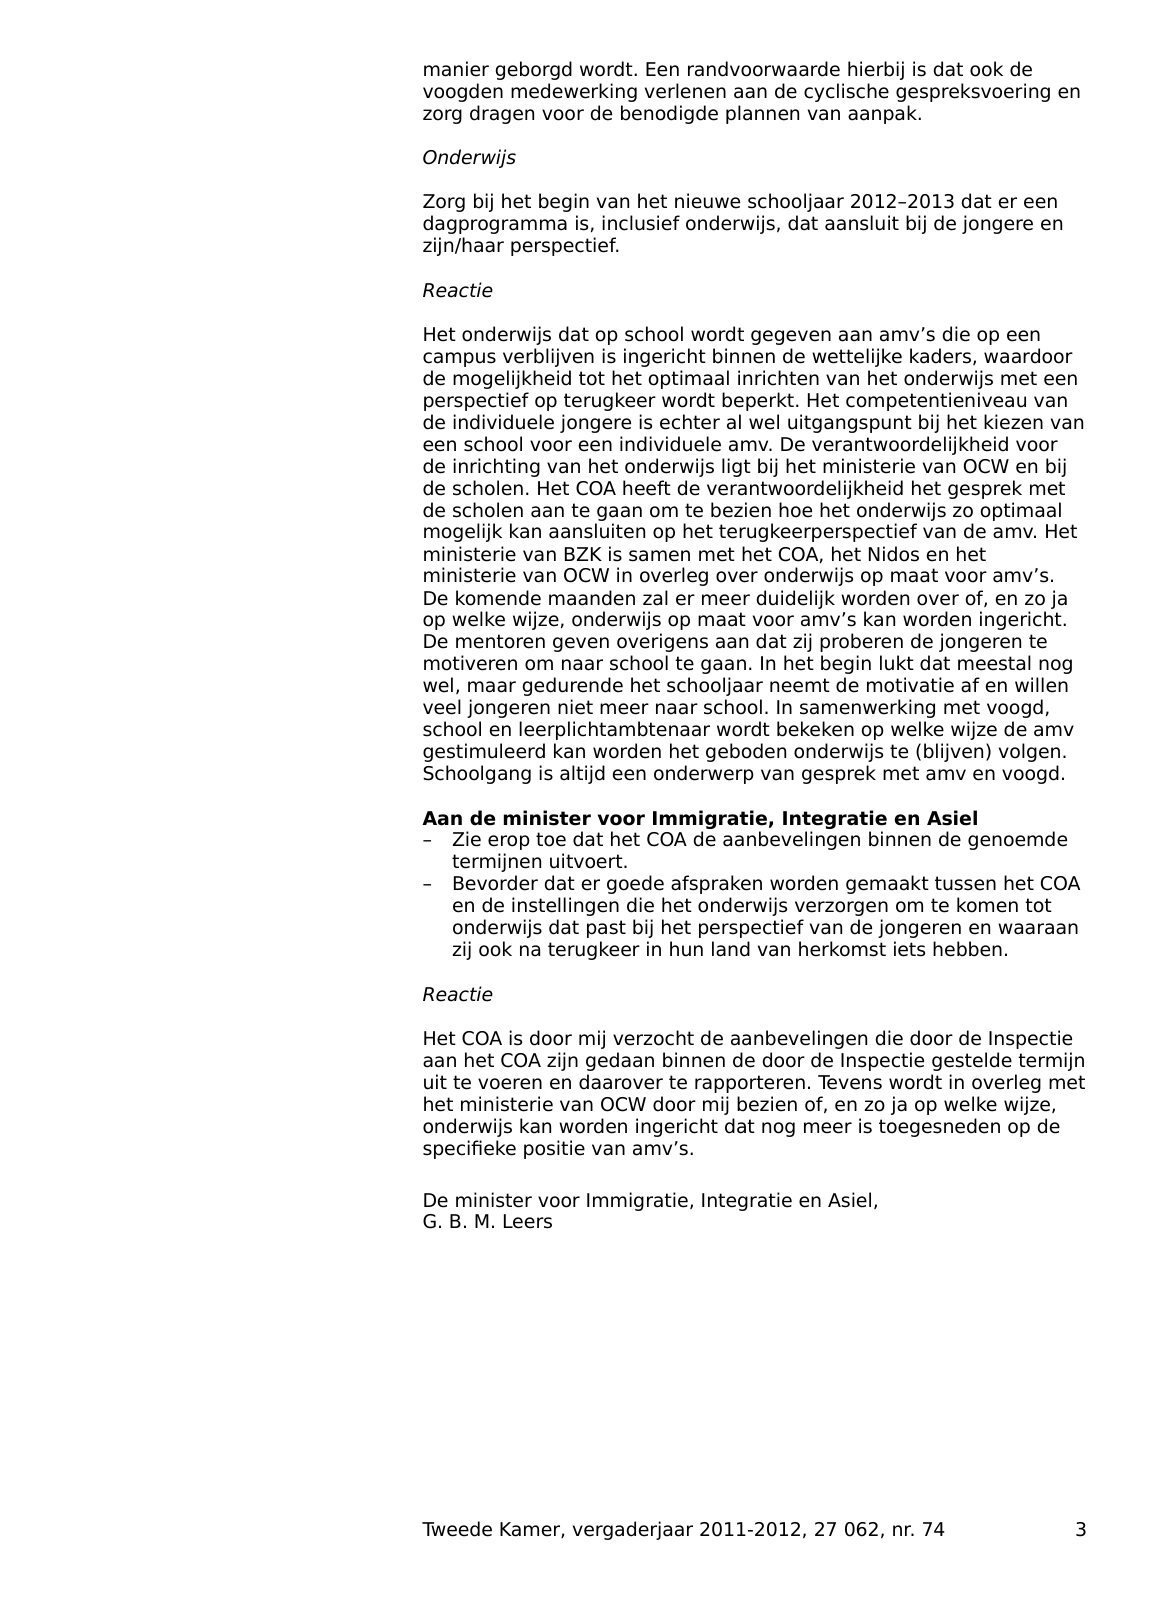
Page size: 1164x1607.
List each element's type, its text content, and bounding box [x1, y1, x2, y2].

text Het COA is door mij verzocht de aanbevelingen die door de Inspectie aan het COA zijn gedaan binnen de door de Inspectie gestelde termijn uit te voeren en daarover te rapporteren. Tevens wordt in overleg met het ministerie van OCW door mij bezien of, en zo ja op welke wijze, onderwijs kan worden ingericht dat nog meer is toegesneden op de specifieke positie van amv’s. [422, 1028, 1087, 1159]
subtitle Aan de minister voor Immigratie, Integratie en Asiel [422, 807, 1087, 829]
text Het onderwijs dat op school wordt gegeven aan amv’s die op een campus verblijven is ingericht binnen de wettelijke kaders, waardoor de mogelijkheid tot het optimaal inrichten van het onderwijs met een perspectief op terugkeer wordt beperkt. Het competentieniveau van de individuele jongere is echter al wel uitgangspunt bij het kiezen van een school voor een individuele amv. De verantwoordelijkheid voor de inrichting van het onderwijs ligt bij het ministerie van OCW en bij de scholen. Het COA heeft de verantwoordelijkheid het gesprek met de scholen aan te gaan om te bezien hoe het onderwijs zo optimaal mogelijk kan aansluiten op het terugkeerperspectief van de amv. Het ministerie van BZK is samen met het COA, het Nidos en het ministerie van OCW in overleg over onderwijs op maat voor amv’s. De komende maanden zal er meer duidelijk worden over of, en zo ja op welke wijze, onderwijs op maat voor amv’s kan worden ingericht. [422, 324, 1087, 631]
subtitle Reactie [422, 279, 1087, 301]
text De mentoren geven overigens aan dat zij proberen de jongeren te motiveren om naar school te gaan. In het begin lukt dat meestal nog wel, maar gedurende het schooljaar neemt de motivatie af en willen veel jongeren niet meer naar school. In samenwerking met voogd, school en leerplichtambtenaar wordt bekeken op welke wijze de amv gestimuleerd kan worden het geboden onderwijs te (blijven) volgen. Schoolgang is altijd een onderwerp van gesprek met amv en voogd. [422, 631, 1087, 785]
text De minister voor Immigratie, Integratie en Asiel, G. B. M. Leers [422, 1189, 1087, 1233]
text Zorg bij het begin van het nieuwe schooljaar 2012–2013 dat er een dagprogramma is, inclusief onderwijs, dat aansluit bij de jongere en zijn/haar perspectief. [422, 191, 1087, 257]
text manier geborgd wordt. Een randvoorwaarde hierbij is dat ook de voogden medewerking verlenen aan de cyclische gespreksvoering en zorg dragen voor de benodigde plannen van aanpak. [422, 59, 1087, 125]
text – Zie erop toe dat het COA de aanbevelingen binnen de genoemde termijnen uitvoert. [422, 829, 1087, 873]
subtitle Reactie [422, 983, 1087, 1005]
text – Bevorder dat er goede afspraken worden gemaakt tussen het COA en de instellingen die het onderwijs verzorgen om te komen tot onderwijs dat past bij het perspectief van de jongeren en waaraan zij ook na terugkeer in hun land van herkomst iets hebben. [422, 873, 1087, 961]
subtitle Onderwijs [422, 147, 1087, 169]
